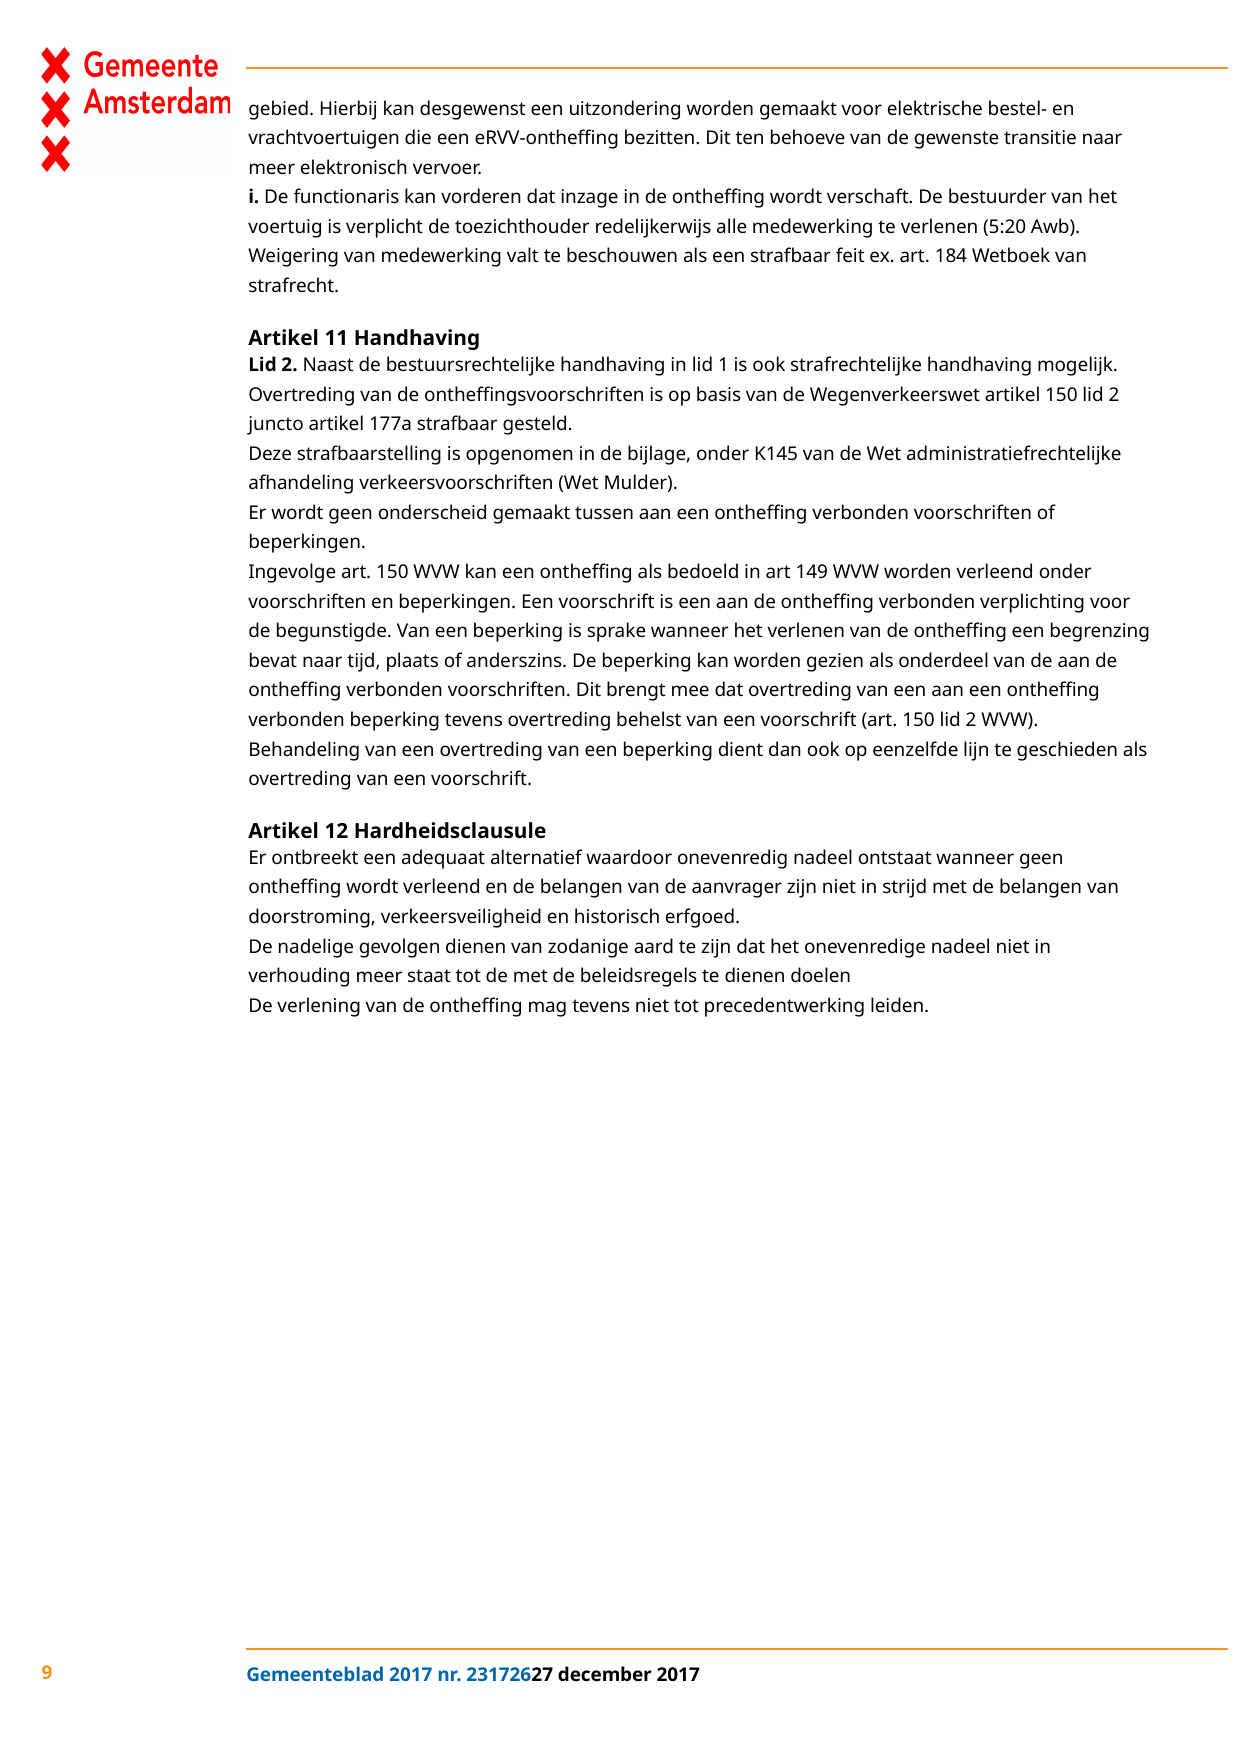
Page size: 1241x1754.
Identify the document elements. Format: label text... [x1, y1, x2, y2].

text Lid 2. Naast de bestuursrechtelijke handhaving in lid 1 is ook strafrechtelijke handhaving mogelijk. Overtreding van de ontheffingsvoorschriften is op basis van de Wegenverkeerswet artikel 150 lid 2 juncto artikel 177a strafbaar gesteld. [248, 351, 1152, 436]
picture [41, 47, 231, 172]
text Artikel 11 Handhaving [248, 323, 1152, 351]
text De nadelige gevolgen dienen van zodanige aard te zijn dat het onevenredige nadeel niet in verhouding meer staat tot de met de beleidsregels te dienen doelen [248, 933, 1152, 988]
text Ingevolge art. 150 WVW kan een ontheffing als bedoeld in art 149 WVW worden verleend onder voorschriften en beperkingen. Een voorschrift is een aan de ontheffing verbonden verplichting voor de begunstigde. Van een beperking is sprake wanneer het verlenen van de ontheffing een begrenzing bevat naar tijd, plaats of anderszins. De beperking kan worden gezien als onderdeel van de aan de ontheffing verbonden voorschriften. Dit brengt mee dat overtreding van een aan een ontheffing verbonden beperking tevens overtreding behelst van een voorschrift (art. 150 lid 2 WVW). Behandeling van een overtreding van een beperking dient dan ook op eenzelfde lijn te geschieden als overtreding van een voorschrift. [248, 558, 1152, 791]
text Er wordt geen onderscheid gemaakt tussen aan een ontheffing verbonden voorschriften of beperkingen. [248, 499, 1152, 554]
text De verlening van de ontheffing mag tevens niet tot precedentwerking leiden. [248, 992, 1152, 1018]
text gebied. Hierbij kan desgewenst een uitzondering worden gemaakt voor elektrische bestel- en vrachtvoertuigen die een eRVV-ontheffing bezitten. Dit ten behoeve van de gewenste transitie naar meer elektronisch vervoer. [248, 95, 1152, 180]
text Artikel 12 Hardheidsclausule [248, 816, 1152, 844]
text i. De functionaris kan vorderen dat inzage in de ontheffing wordt verschaft. De bestuurder van het voertuig is verplicht de toezichthouder redelijkerwijs alle medewerking te verlenen (5:20 Awb). Weigering van medewerking valt te beschouwen als een strafbaar feit ex. art. 184 Wetboek van strafrecht. [248, 183, 1152, 298]
text Deze strafbaarstelling is opgenomen in de bijlage, onder K145 van de Wet administratiefrechtelijke afhandeling verkeersvoorschriften (Wet Mulder). [248, 440, 1152, 495]
text Er ontbreekt een adequaat alternatief waardoor onevenredig nadeel ontstaat wanneer geen ontheffing wordt verleend en de belangen van de aanvrager zijn niet in strijd met de belangen van doorstroming, verkeersveiligheid en historisch erfgoed. [248, 844, 1152, 929]
